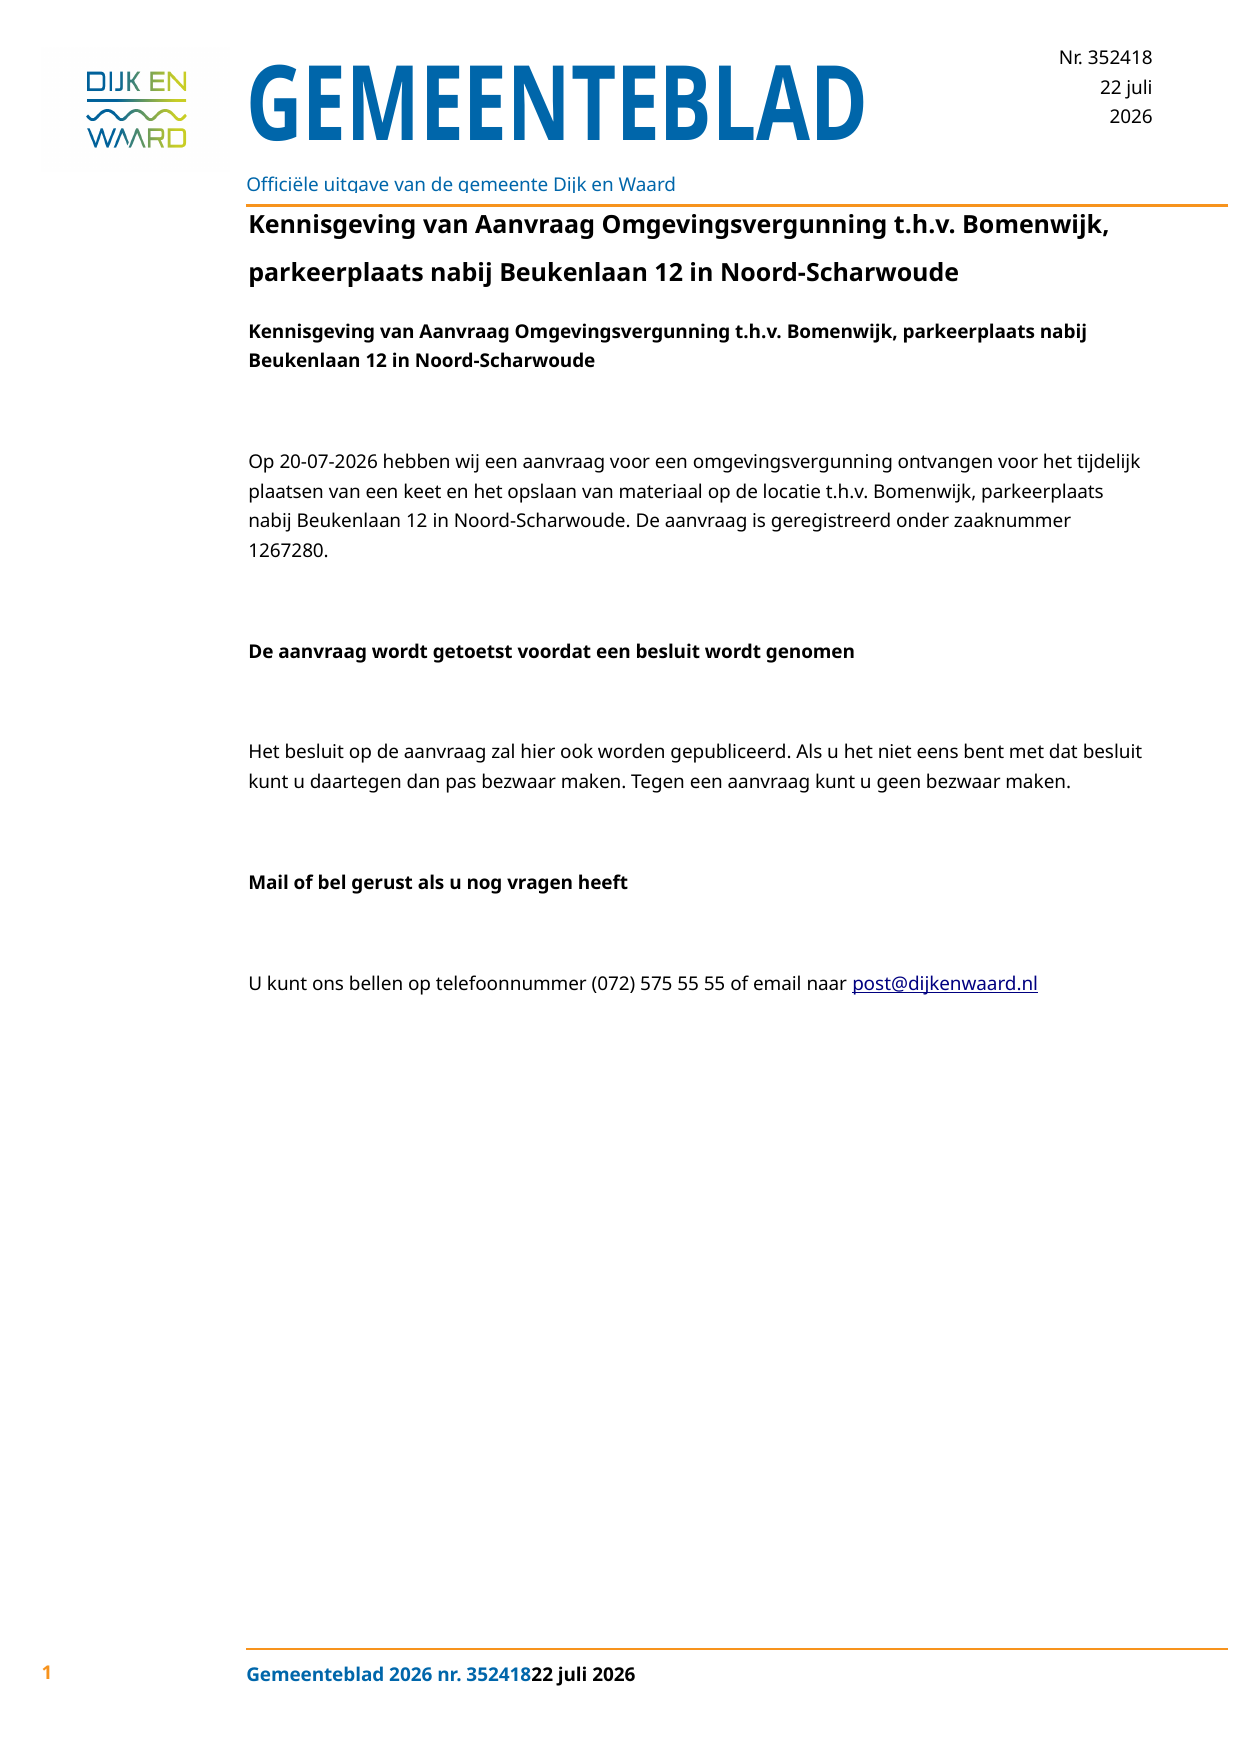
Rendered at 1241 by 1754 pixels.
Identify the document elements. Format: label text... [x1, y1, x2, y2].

text U kunt ons bellen op telefoonnummer (072) 575 55 55 of email naar post@dijkenwaard.nl [248, 970, 1152, 996]
text Kennisgeving van Aanvraag Omgevingsvergunning t.h.v. Bomenwijk, parkeerplaats nabij Beukenlaan 12 in Noord-Scharwoude [248, 318, 1152, 373]
text Mail of bel gerust als u nog vragen heeft [248, 869, 1152, 895]
picture [41, 47, 231, 172]
text De aanvraag wordt getoetst voordat een besluit wordt genomen [248, 638, 1152, 664]
text Het besluit op de aanvraag zal hier ook worden gepubliceerd. Als u het niet eens bent met dat besluit kunt u daartegen dan pas bezwaar maken. Tegen een aanvraag kunt u geen bezwaar maken. [248, 739, 1152, 794]
text Op 20-07-2026 hebben wij een aanvraag voor een omgevingsvergunning ontvangen voor het tijdelijk plaatsen van een keet en het opslaan van materiaal op de locatie t.h.v. Bomenwijk, parkeerplaats nabij Beukenlaan 12 in Noord-Scharwoude. De aanvraag is geregistreerd onder zaaknummer 1267280. [248, 448, 1152, 563]
text Kennisgeving van Aanvraag Omgevingsvergunning t.h.v. Bomenwijk, parkeerplaats nabij Beukenlaan 12 in Noord-Scharwoude [248, 207, 1152, 288]
